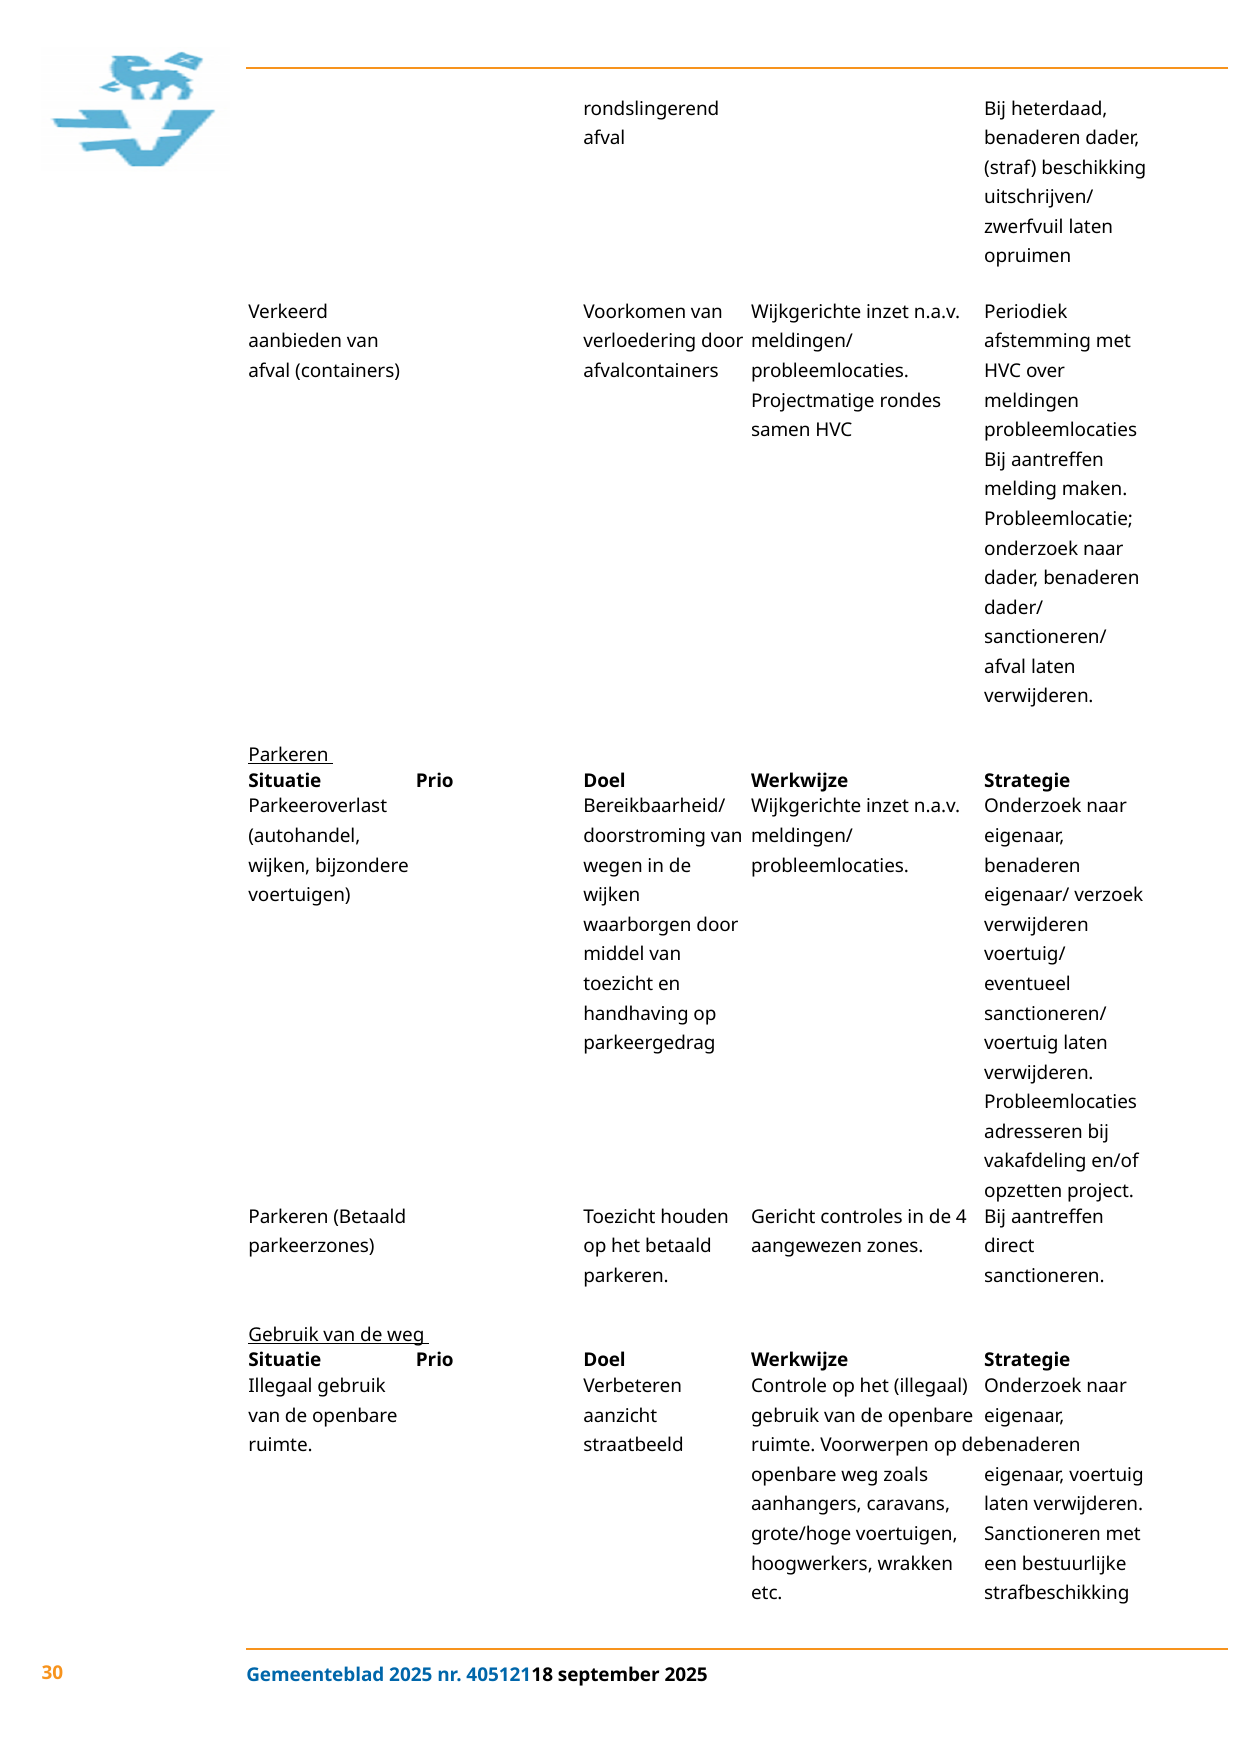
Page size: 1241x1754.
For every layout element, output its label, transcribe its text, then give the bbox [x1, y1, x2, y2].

table_cell [416, 1203, 583, 1288]
table_cell Parkeren (Betaald parkeerzones) [248, 1203, 416, 1288]
table_cell Bij heterdaad, benaderen dader, (straf) beschikking uitschrijven/ zwerfvuil laten opruimen [984, 95, 1152, 298]
table_cell Doel [583, 767, 751, 793]
table_cell Illegaal gebruik van de openbare ruimte. [248, 1372, 416, 1605]
table_cell rondslingerend afval [583, 95, 751, 298]
table_cell Strategie [984, 767, 1152, 793]
table_cell Prio [416, 1347, 583, 1372]
table_cell [416, 1372, 583, 1605]
table_cell Verkeerd aanbieden van afval (containers) [248, 298, 416, 708]
table_cell Controle op het (illegaal) gebruik van de openbare ruimte. Voorwerpen op de openbare weg zoals aanhangers, caravans, grote/hoge voertuigen, hoogwerkers, wrakken etc. [751, 1372, 984, 1605]
table_cell [751, 95, 984, 298]
table_cell Bereikbaarheid/doorstroming van wegen in de wijken waarborgen door middel van toezicht en handhaving op parkeergedrag [583, 793, 751, 1203]
table_cell Doel [583, 1347, 751, 1372]
table_cell Verbeteren aanzicht straatbeeld [583, 1372, 751, 1605]
table_header Parkeren [248, 741, 1152, 767]
table_cell Periodiek afstemming met HVC over meldingen probleemlocaties Bij aantreffen melding maken. Probleemlocatie; onderzoek naar dader, benaderen dader/ sanctioneren/ afval laten verwijderen. [984, 298, 1152, 708]
table_cell [416, 298, 583, 708]
table_cell Toezicht houden op het betaald parkeren. [583, 1203, 751, 1288]
table_cell Situatie [248, 1347, 416, 1372]
table_cell Onderzoek naar eigenaar, benaderen eigenaar/ verzoek verwijderen voertuig/ eventueel sanctioneren/ voertuig laten verwijderen. Probleemlocaties adresseren bij vakafdeling en/of opzetten project. [984, 793, 1152, 1203]
table_header Gebruik van de weg [248, 1321, 1152, 1347]
table_cell Situatie [248, 767, 416, 793]
table_cell Gericht controles in de 4 aangewezen zones. [751, 1203, 984, 1288]
table_cell [416, 793, 583, 1203]
table_cell Voorkomen van verloedering door afvalcontainers [583, 298, 751, 708]
table_cell [416, 95, 583, 298]
table_cell Wijkgerichte inzet n.a.v. meldingen/ probleemlocaties. [751, 793, 984, 1203]
table_cell Bij aantreffen direct sanctioneren. [984, 1203, 1152, 1288]
table_cell Werkwijze [751, 1347, 984, 1372]
table_cell Strategie [984, 1347, 1152, 1372]
table_cell Onderzoek naar eigenaar, benaderen eigenaar, voertuig laten verwijderen. Sanctioneren met een bestuurlijke strafbeschikking [984, 1372, 1152, 1605]
picture [41, 47, 231, 172]
table_cell [248, 95, 416, 298]
table_cell Werkwijze [751, 767, 984, 793]
table_cell Wijkgerichte inzet n.a.v. meldingen/ probleemlocaties. Projectmatige rondes samen HVC [751, 298, 984, 708]
table_cell Prio [416, 767, 583, 793]
table_cell Parkeeroverlast (autohandel, wijken, bijzondere voertuigen) [248, 793, 416, 1203]
